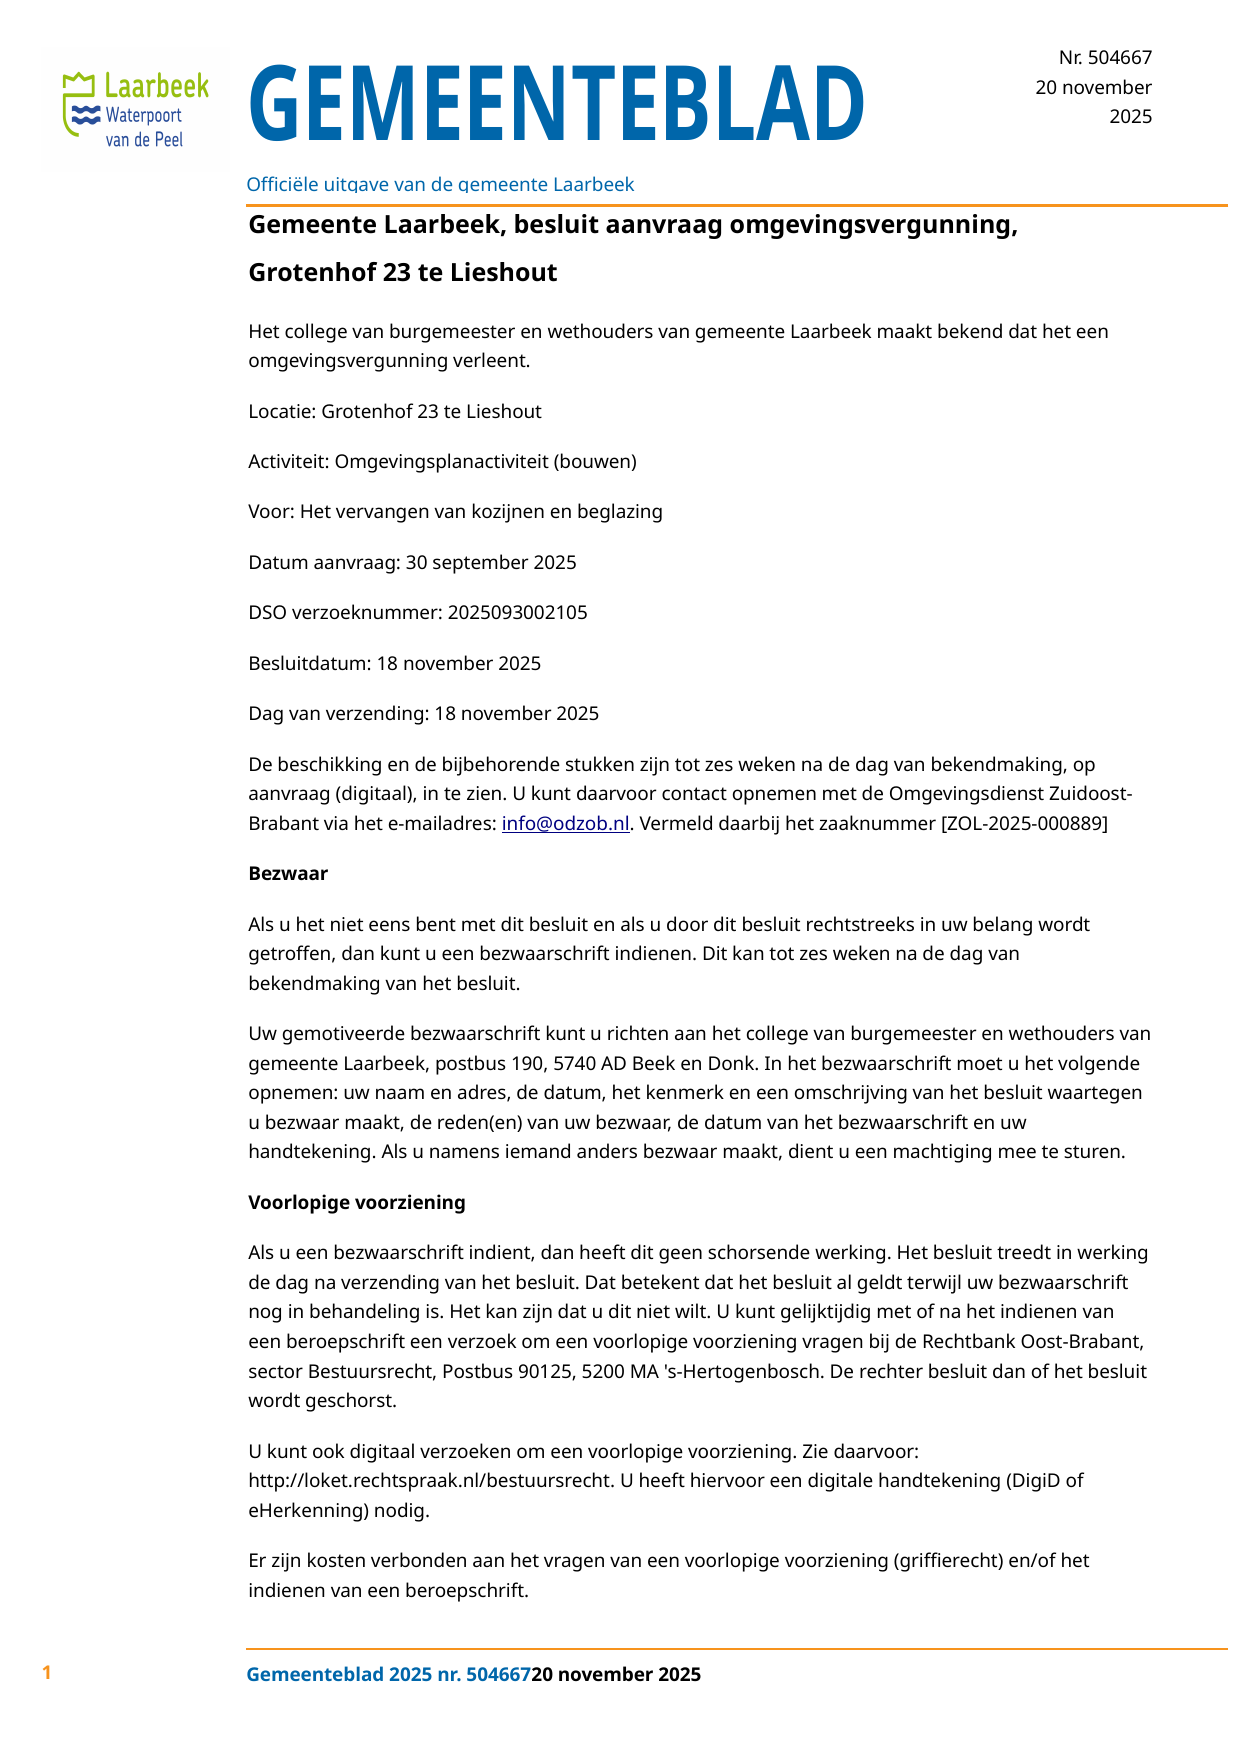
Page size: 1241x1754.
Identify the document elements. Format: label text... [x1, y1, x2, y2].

text Besluitdatum: 18 november 2025 [248, 650, 1152, 676]
text Locatie: Grotenhof 23 te Lieshout [248, 398, 1152, 424]
text Voorlopige voorziening [248, 1189, 1152, 1215]
text Het college van burgemeester en wethouders van gemeente Laarbeek maakt bekend dat het een omgevingsvergunning verleent. [248, 318, 1152, 373]
text Bezwaar [248, 860, 1152, 886]
text Activiteit: Omgevingsplanactiviteit (bouwen) [248, 448, 1152, 474]
text Als u een bezwaarschrift indient, dan heeft dit geen schorsende werking. Het besluit treedt in werking de dag na verzending van het besluit. Dat betekent dat het besluit al geldt terwijl uw bezwaarschrift nog in behandeling is. Het kan zijn dat u dit niet wilt. U kunt gelijktijdig met of na het indienen van een beroepschrift een verzoek om een voorlopige voorziening vragen bij de Rechtbank Oost-Brabant, sector Bestuursrecht, Postbus 90125, 5200 MA 's‑Hertogenbosch. De rechter besluit dan of het besluit wordt geschorst. [248, 1239, 1152, 1413]
picture [41, 47, 231, 172]
text Datum aanvraag: 30 september 2025 [248, 549, 1152, 575]
text Gemeente Laarbeek, besluit aanvraag omgevingsvergunning, Grotenhof 23 te Lieshout [248, 207, 1152, 288]
text U kunt ook digitaal verzoeken om een voorlopige voorziening. Zie daarvoor: http://loket.rechtspraak.nl/bestuursrecht. U heeft hiervoor een digitale handtekening (DigiD of eHerkenning) nodig. [248, 1438, 1152, 1523]
text Voor: Het vervangen van kozijnen en beglazing [248, 499, 1152, 524]
text DSO verzoeknummer: 2025093002105 [248, 599, 1152, 625]
text Er zijn kosten verbonden aan het vragen van een voorlopige voorziening (griffierecht) en/of het indienen van een beroepschrift. [248, 1547, 1152, 1603]
text De beschikking en de bijbehorende stukken zijn tot zes weken na de dag van bekendmaking, op aanvraag (digitaal), in te zien. U kunt daarvoor contact opnemen met de Omgevingsdienst Zuidoost-Brabant via het e-mailadres: info@odzob.nl. Vermeld daarbij het zaaknummer [ZOL-2025-000889] [248, 751, 1152, 836]
text Uw gemotiveerde bezwaarschrift kunt u richten aan het college van burgemeester en wethouders van gemeente Laarbeek, postbus 190, 5740 AD Beek en Donk. In het bezwaarschrift moet u het volgende opnemen: uw naam en adres, de datum, het kenmerk en een omschrijving van het besluit waartegen u bezwaar maakt, de reden(en) van uw bezwaar, de datum van het bezwaarschrift en uw handtekening. Als u namens iemand anders bezwaar maakt, dient u een machtiging mee te sturen. [248, 1020, 1152, 1164]
text Dag van verzending: 18 november 2025 [248, 700, 1152, 726]
text Als u het niet eens bent met dit besluit en als u door dit besluit rechtstreeks in uw belang wordt getroffen, dan kunt u een bezwaarschrift indienen. Dit kan tot zes weken na de dag van bekendmaking van het besluit. [248, 911, 1152, 996]
